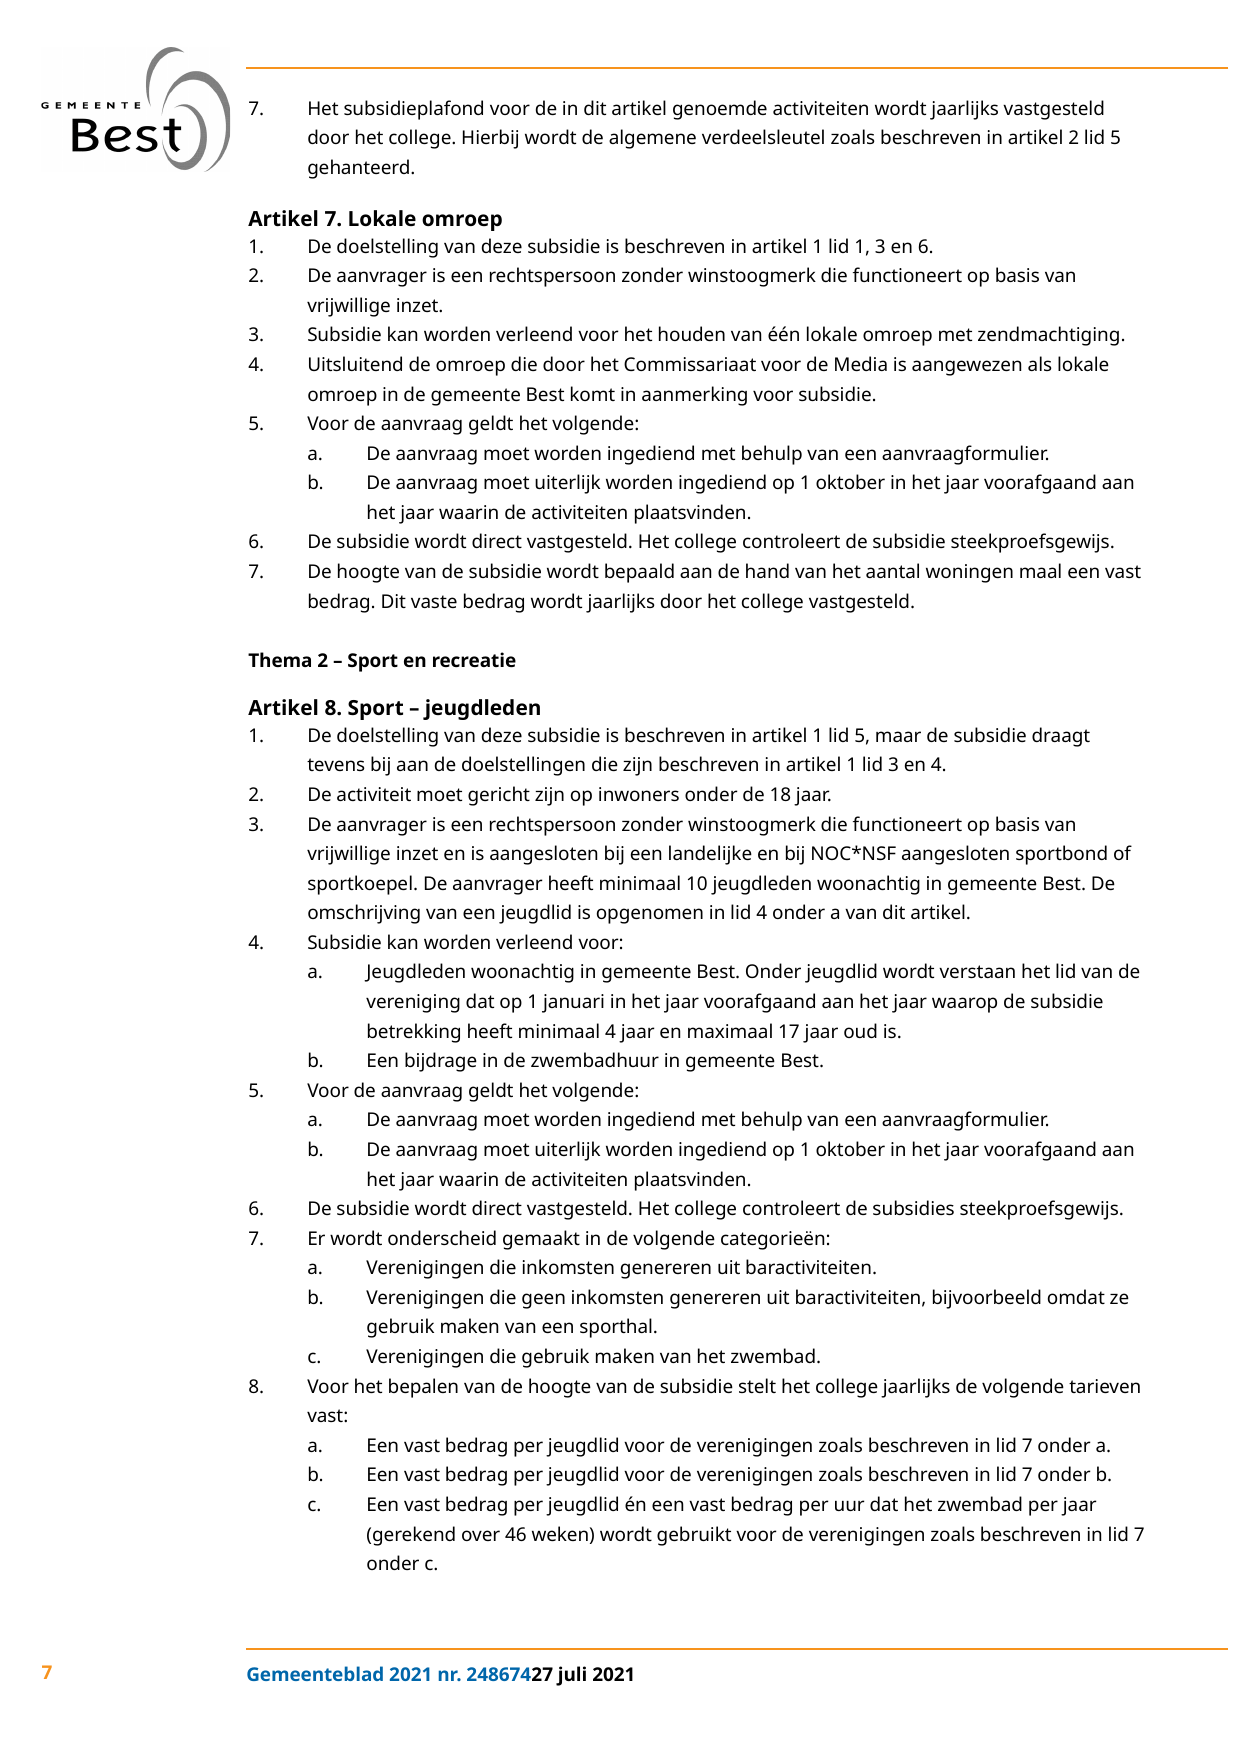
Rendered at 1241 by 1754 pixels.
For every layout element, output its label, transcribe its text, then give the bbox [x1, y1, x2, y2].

list Verenigingen die inkomsten genereren uit baractiviteiten. [307, 1254, 1152, 1280]
list Voor het bepalen van de hoogte van de subsidie stelt het college jaarlijks de volgende tarieven vast: [248, 1373, 1152, 1428]
list Jeugdleden woonachtig in gemeente Best. Onder jeugdlid wordt verstaan het lid van de vereniging dat op 1 januari in het jaar voorafgaand aan het jaar waarop de subsidie betrekking heeft minimaal 4 jaar en maximaal 17 jaar oud is. [307, 959, 1152, 1043]
list Uitsluitend de omroep die door het Commissariaat voor de Media is aangewezen als lokale omroep in de gemeente Best komt in aanmerking voor subsidie. [248, 351, 1152, 406]
list De aanvraag moet worden ingediend met behulp van een aanvraagformulier. [307, 1107, 1152, 1132]
list Een bijdrage in de zwembadhuur in gemeente Best. [307, 1047, 1152, 1073]
list Een vast bedrag per jeugdlid voor de verenigingen zoals beschreven in lid 7 onder b. [307, 1462, 1152, 1487]
list Voor de aanvraag geldt het volgende: [248, 410, 1152, 436]
list Een vast bedrag per jeugdlid voor de verenigingen zoals beschreven in lid 7 onder a. [307, 1432, 1152, 1458]
list Voor de aanvraag geldt het volgende: [248, 1077, 1152, 1103]
list De aanvraag moet uiterlijk worden ingediend op 1 oktober in het jaar voorafgaand aan het jaar waarin de activiteiten plaatsvinden. [307, 469, 1152, 525]
picture [41, 47, 231, 172]
list Subsidie kan worden verleend voor het houden van één lokale omroep met zendmachtiging. [248, 322, 1152, 347]
list De aanvrager is een rechtspersoon zonder winstoogmerk die functioneert op basis van vrijwillige inzet. [248, 262, 1152, 318]
list Een vast bedrag per jeugdlid én een vast bedrag per uur dat het zwembad per jaar (gerekend over 46 weken) wordt gebruikt voor de verenigingen zoals beschreven in lid 7 onder c. [307, 1491, 1152, 1576]
list De subsidie wordt direct vastgesteld. Het college controleert de subsidie steekproefsgewijs. [248, 529, 1152, 554]
list De hoogte van de subsidie wordt bepaald aan de hand van het aantal woningen maal een vast bedrag. Dit vaste bedrag wordt jaarlijks door het college vastgesteld. [248, 558, 1152, 613]
list Het subsidieplafond voor de in dit artikel genoemde activiteiten wordt jaarlijks vastgesteld door het college. Hierbij wordt de algemene verdeelsleutel zoals beschreven in artikel 2 lid 5 gehanteerd. [248, 95, 1152, 180]
list De aanvraag moet uiterlijk worden ingediend op 1 oktober in het jaar voorafgaand aan het jaar waarin de activiteiten plaatsvinden. [307, 1136, 1152, 1191]
list De aanvrager is een rechtspersoon zonder winstoogmerk die functioneert op basis van vrijwillige inzet en is aangesloten bij een landelijke en bij NOC*NSF aangesloten sportbond of sportkoepel. De aanvrager heeft minimaal 10 jeugdleden woonachtig in gemeente Best. De omschrijving van een jeugdlid is opgenomen in lid 4 onder a van dit artikel. [248, 811, 1152, 925]
list De doelstelling van deze subsidie is beschreven in artikel 1 lid 1, 3 en 6. [248, 233, 1152, 258]
list Er wordt onderscheid gemaakt in de volgende categorieën: [248, 1225, 1152, 1251]
list Subsidie kan worden verleend voor: [248, 929, 1152, 955]
text Thema 2 – Sport en recreatie [248, 647, 1152, 673]
list De doelstelling van deze subsidie is beschreven in artikel 1 lid 5, maar de subsidie draagt tevens bij aan de doelstellingen die zijn beschreven in artikel 1 lid 3 en 4. [248, 722, 1152, 777]
list Verenigingen die geen inkomsten genereren uit baractiviteiten, bijvoorbeeld omdat ze gebruik maken van een sporthal. [307, 1284, 1152, 1339]
text Artikel 8. Sport – jeugdleden [248, 693, 1152, 722]
list De activiteit moet gericht zijn op inwoners onder de 18 jaar. [248, 781, 1152, 807]
list Verenigingen die gebruik maken van het zwembad. [307, 1343, 1152, 1369]
list De subsidie wordt direct vastgesteld. Het college controleert de subsidies steekproefsgewijs. [248, 1195, 1152, 1221]
list De aanvraag moet worden ingediend met behulp van een aanvraagformulier. [307, 440, 1152, 466]
text Artikel 7. Lokale omroep [248, 204, 1152, 233]
